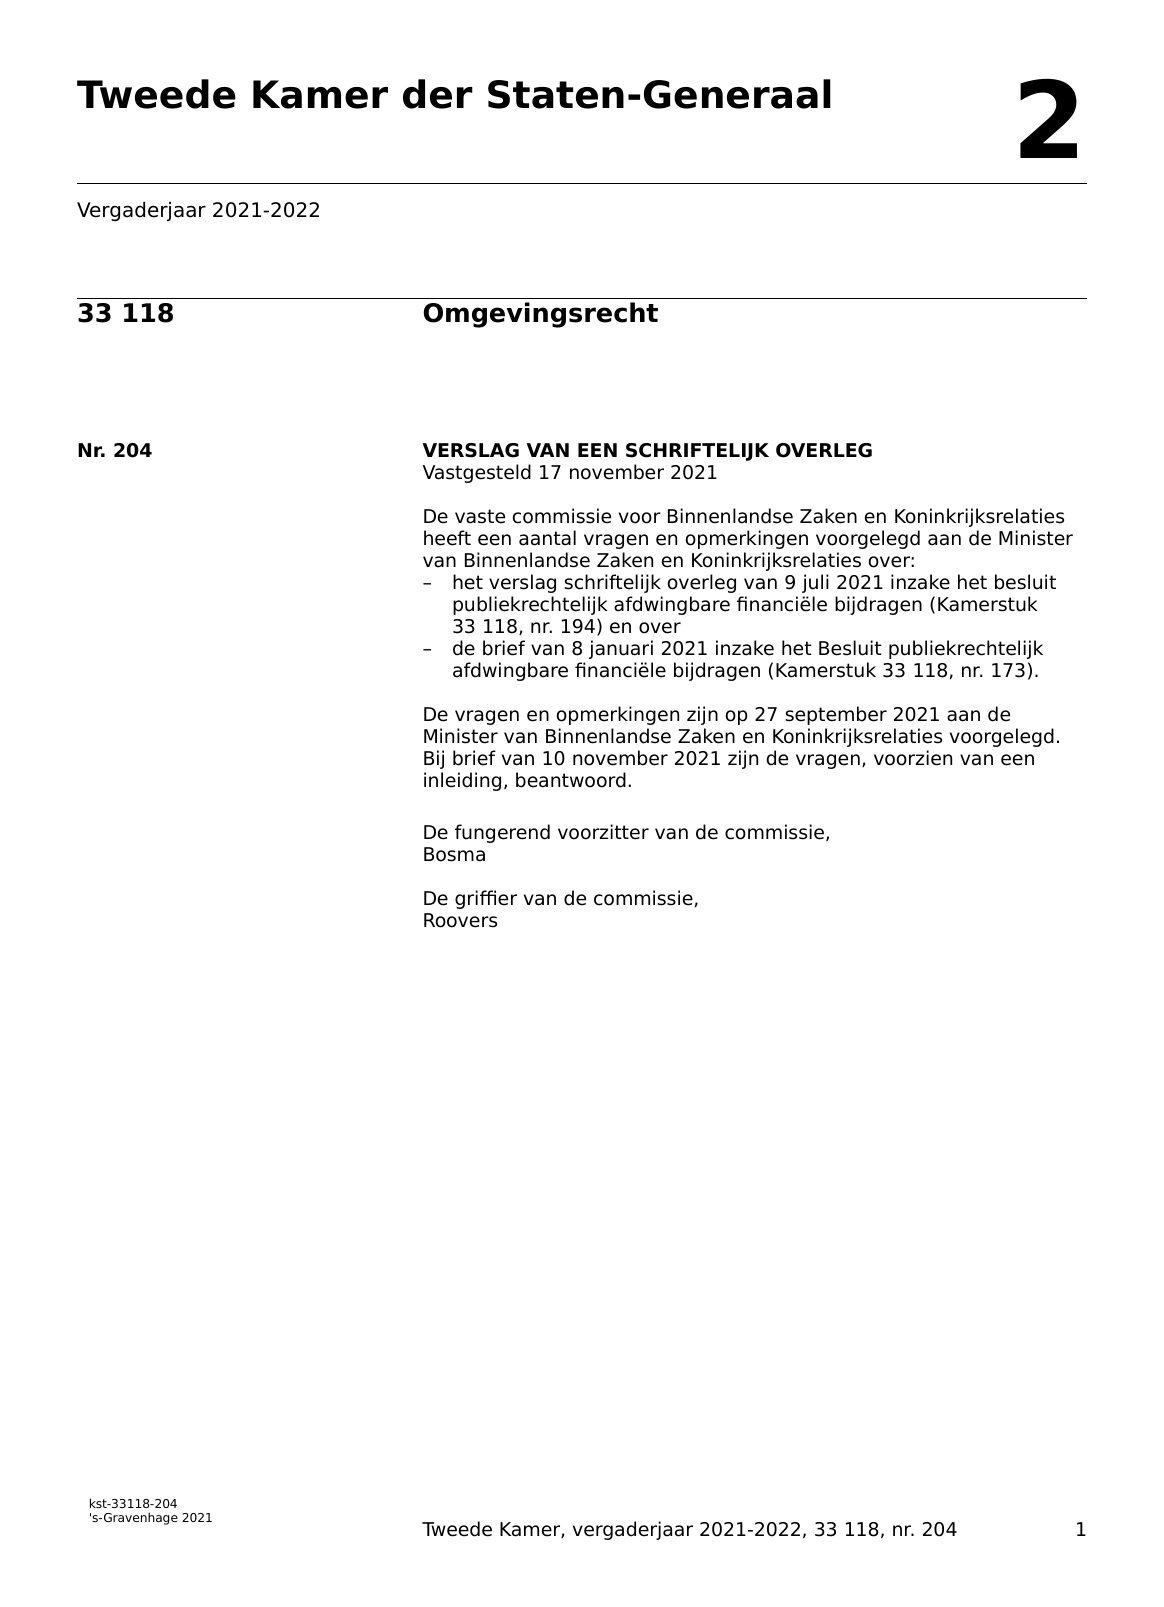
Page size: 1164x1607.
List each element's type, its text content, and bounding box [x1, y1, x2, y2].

text De fungerend voorzitter van de commissie, Bosma [422, 822, 1087, 866]
subtitle Nr. 204 VERSLAG VAN EEN SCHRIFTELIJK OVERLEG [77, 440, 1087, 462]
text De griffier van de commissie, Roovers [422, 888, 1087, 932]
text kst-33118-204 [88, 1497, 323, 1511]
text – de brief van 8 januari 2021 inzake het Besluit publiekrechtelijk afdwingbare financiële bijdragen (Kamerstuk 33 118, nr. 173). [422, 638, 1087, 682]
table_header 2 [886, 59, 1087, 183]
table_header Tweede Kamer der Staten-Generaal [77, 59, 886, 183]
text – het verslag schriftelijk overleg van 9 juli 2021 inzake het besluit publiekrechtelijk afdwingbare financiële bijdragen (Kamerstuk 33 118, nr. 194) en over [422, 572, 1087, 638]
table_cell Vergaderjaar 2021-2022 [77, 184, 1087, 298]
text 's-Gravenhage 2021 [88, 1511, 323, 1525]
text Vastgesteld 17 november 2021 [422, 462, 1087, 484]
text De vragen en opmerkingen zijn op 27 september 2021 aan de Minister van Binnenlandse Zaken en Koninkrijksrelaties voorgelegd. Bij brief van 10 november 2021 zijn de vragen, voorzien van een inleiding, beantwoord. [422, 704, 1087, 792]
text De vaste commissie voor Binnenlandse Zaken en Koninkrijksrelaties heeft een aantal vragen en opmerkingen voorgelegd aan de Minister van Binnenlandse Zaken en Koninkrijksrelaties over: [422, 506, 1087, 572]
subtitle 33 118 Omgevingsrecht [77, 299, 1087, 329]
